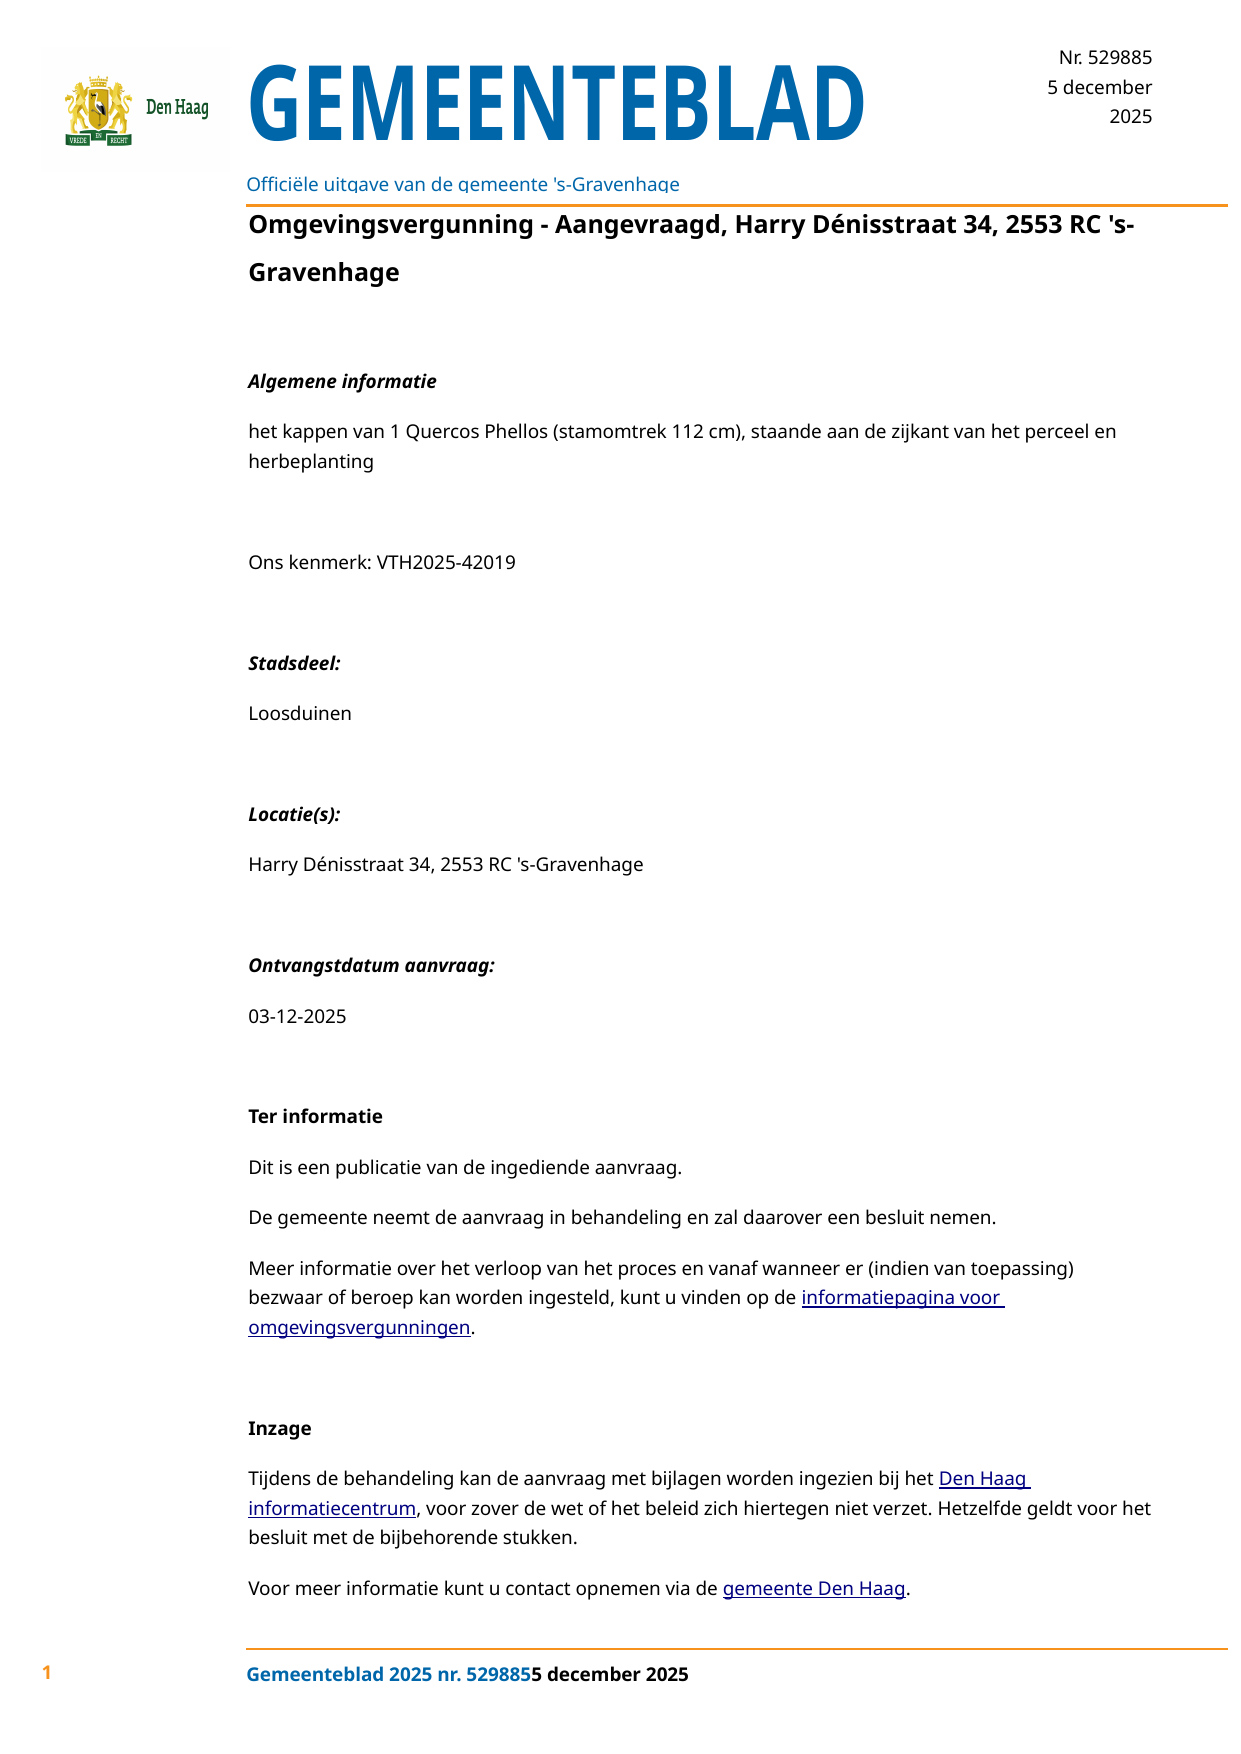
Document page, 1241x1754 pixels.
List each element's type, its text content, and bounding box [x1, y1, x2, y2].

text Loosduinen [248, 700, 1152, 726]
text Dit is een publicatie van de ingediende aanvraag. [248, 1154, 1152, 1180]
text 03-12-2025 [248, 1003, 1152, 1029]
text Omgevingsvergunning - Aangevraagd, Harry Dénisstraat 34, 2553 RC 's-Gravenhage [248, 207, 1152, 288]
text Meer informatie over het verloop van het proces en vanaf wanneer er (indien van toepassing) bezwaar of beroep kan worden ingesteld, kunt u vinden op de informatiepagina voor omgevingsvergunningen. [248, 1255, 1152, 1340]
text het kappen van 1 Quercos Phellos (stamomtrek 112 cm), staande aan de zijkant van het perceel en herbeplanting [248, 419, 1152, 474]
text Ontvangstdatum aanvraag: [248, 952, 1152, 978]
text Inzage [248, 1415, 1152, 1441]
text Stadsdeel: [248, 650, 1152, 676]
text Locatie(s): [248, 801, 1152, 827]
text Algemene informatie [248, 368, 1152, 394]
text Ons kenmerk: VTH2025-42019 [248, 549, 1152, 575]
picture [41, 47, 231, 172]
text Tijdens de behandeling kan de aanvraag met bijlagen worden ingezien bij het Den Haag informatiecentrum, voor zover de wet of het beleid zich hiertegen niet verzet. Hetzelfde geldt voor het besluit met de bijbehorende stukken. [248, 1465, 1152, 1550]
text Harry Dénisstraat 34, 2553 RC 's-Gravenhage [248, 852, 1152, 877]
text De gemeente neemt de aanvraag in behandeling en zal daarover een besluit nemen. [248, 1204, 1152, 1230]
text Voor meer informatie kunt u contact opnemen via de gemeente Den Haag. [248, 1575, 1152, 1601]
text Ter informatie [248, 1104, 1152, 1129]
